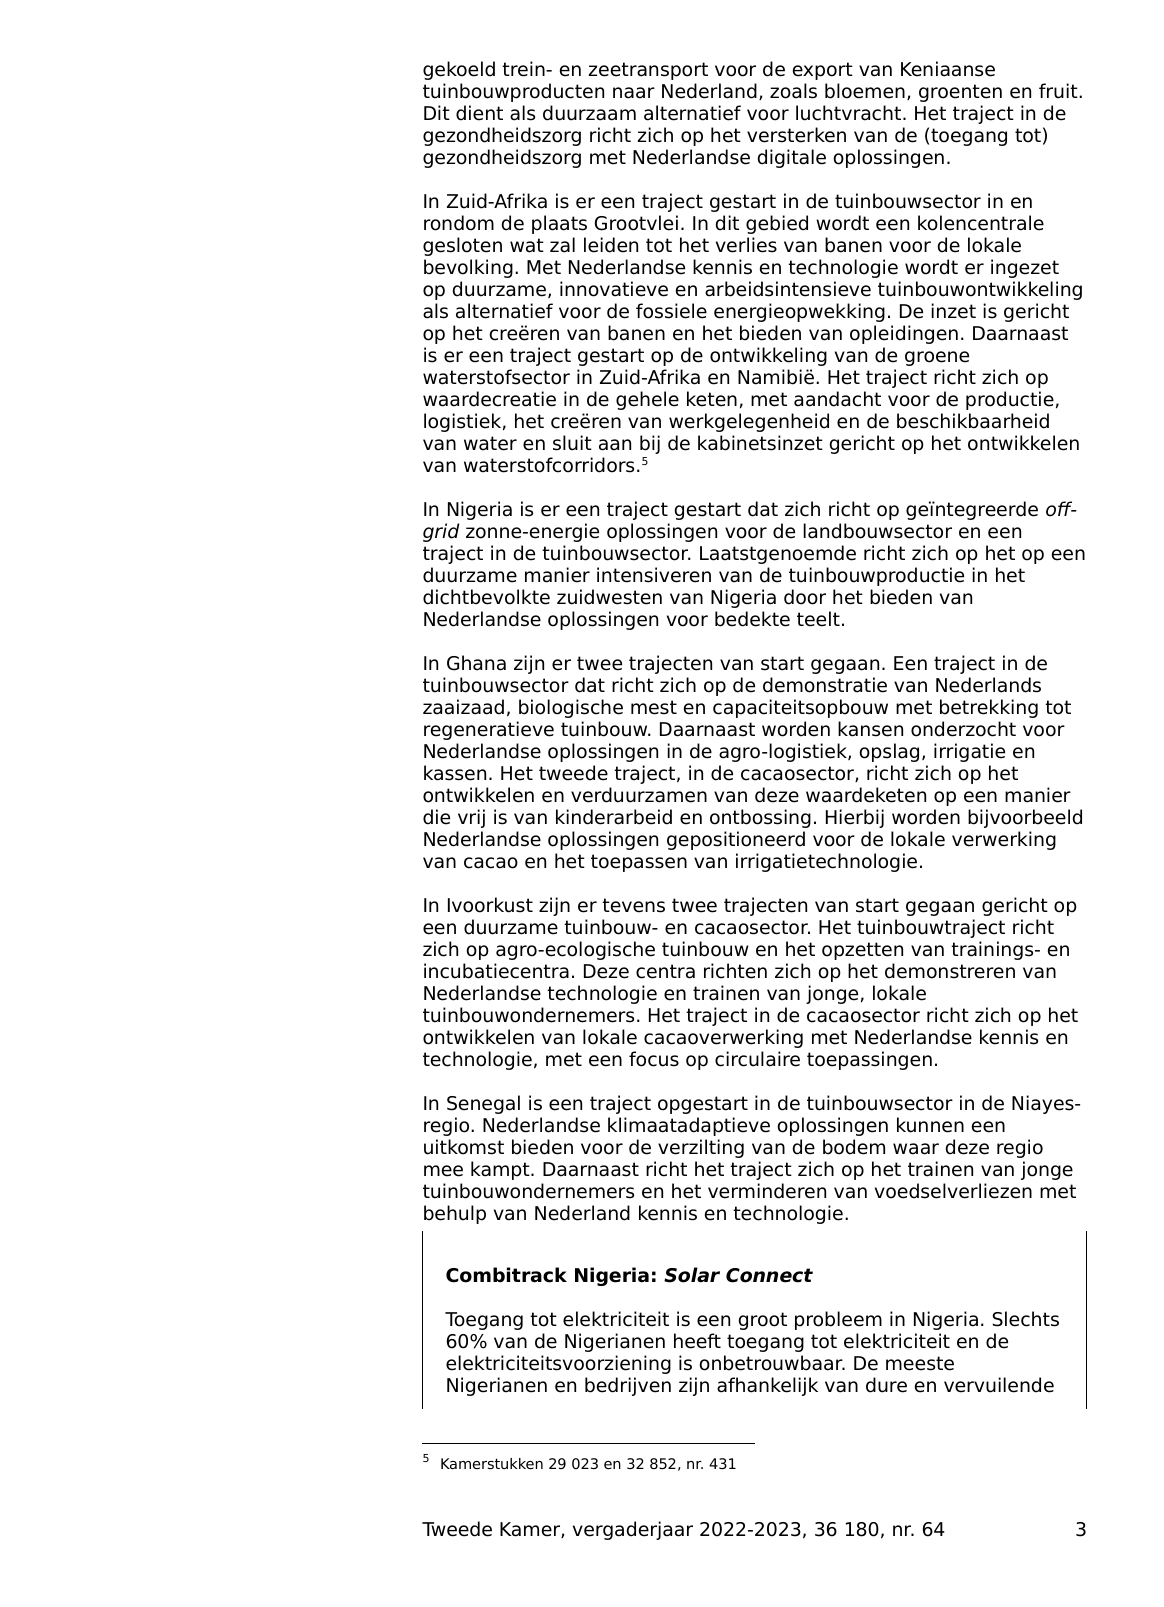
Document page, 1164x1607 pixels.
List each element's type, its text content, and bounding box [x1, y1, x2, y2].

text In Ivoorkust zijn er tevens twee trajecten van start gegaan gericht op een duurzame tuinbouw- en cacaosector. Het tuinbouwtraject richt zich op agro-ecologische tuinbouw en het opzetten van trainings- en incubatiecentra. Deze centra richten zich op het demonstreren van Nederlandse technologie en trainen van jonge, lokale tuinbouwondernemers. Het traject in de cacaosector richt zich op het ontwikkelen van lokale cacaoverwerking met Nederlandse kennis en technologie, met een focus op circulaire toepassingen. [422, 895, 1087, 1071]
text In Zuid-Afrika is er een traject gestart in de tuinbouwsector in en rondom de plaats Grootvlei. In dit gebied wordt een kolencentrale gesloten wat zal leiden tot het verlies van banen voor de lokale bevolking. Met Nederlandse kennis en technologie wordt er ingezet op duurzame, innovatieve en arbeidsintensieve tuinbouwontwikkeling als alternatief voor de fossiele energieopwekking. De inzet is gericht op het creëren van banen en het bieden van opleidingen. Daarnaast is er een traject gestart op de ontwikkeling van de groene waterstofsector in Zuid-Afrika en Namibië. Het traject richt zich op waardecreatie in de gehele keten, met aandacht voor de productie, logistiek, het creëren van werkgelegenheid en de beschikbaarheid van water en sluit aan bij de kabinetsinzet gericht op het ontwikkelen van waterstofcorridors. [422, 191, 1087, 477]
text gekoeld trein- en zeetransport voor de export van Keniaanse tuinbouwproducten naar Nederland, zoals bloemen, groenten en fruit. Dit dient als duurzaam alternatief voor luchtvracht. Het traject in de gezondheidszorg richt zich op het versterken van de (toegang tot) gezondheidszorg met Nederlandse digitale oplossingen. [422, 59, 1087, 169]
text In Senegal is een traject opgestart in de tuinbouwsector in de Niayes-regio. Nederlandse klimaatadaptieve oplossingen kunnen een uitkomst bieden voor de verzilting van de bodem waar deze regio mee kampt. Daarnaast richt het traject zich op het trainen van jonge tuinbouwondernemers en het verminderen van voedselverliezen met behulp van Nederland kennis en technologie. [422, 1093, 1087, 1225]
text In Nigeria is er een traject gestart dat zich richt op geïntegreerde off-grid zonne-energie oplossingen voor de landbouwsector en een traject in de tuinbouwsector. Laatstgenoemde richt zich op het op een duurzame manier intensiveren van de tuinbouwproductie in het dichtbevolkte zuidwesten van Nigeria door het bieden van Nederlandse oplossingen voor bedekte teelt. [422, 499, 1087, 631]
text Kamerstukken 29 023 en 32 852, nr. 431 [422, 1452, 1087, 1474]
table_header Combitrack Nigeria: Solar Connect Toegang tot elektriciteit is een groot probleem in Nigeria. Slechts 60% van de Nigerianen heeft toegang tot elektriciteit en de elektriciteitsvoorziening is onbetrouwbaar. De meeste Nigerianen en bedrijven zijn afhankelijk van dure en vervuilende [423, 1231, 1086, 1409]
text In Ghana zijn er twee trajecten van start gegaan. Een traject in de tuinbouwsector dat richt zich op de demonstratie van Nederlands zaaizaad, biologische mest en capaciteitsopbouw met betrekking tot regeneratieve tuinbouw. Daarnaast worden kansen onderzocht voor Nederlandse oplossingen in de agro-logistiek, opslag, irrigatie en kassen. Het tweede traject, in de cacaosector, richt zich op het ontwikkelen en verduurzamen van deze waardeketen op een manier die vrij is van kinderarbeid en ontbossing. Hierbij worden bijvoorbeeld Nederlandse oplossingen gepositioneerd voor de lokale verwerking van cacao en het toepassen van irrigatietechnologie. [422, 653, 1087, 873]
